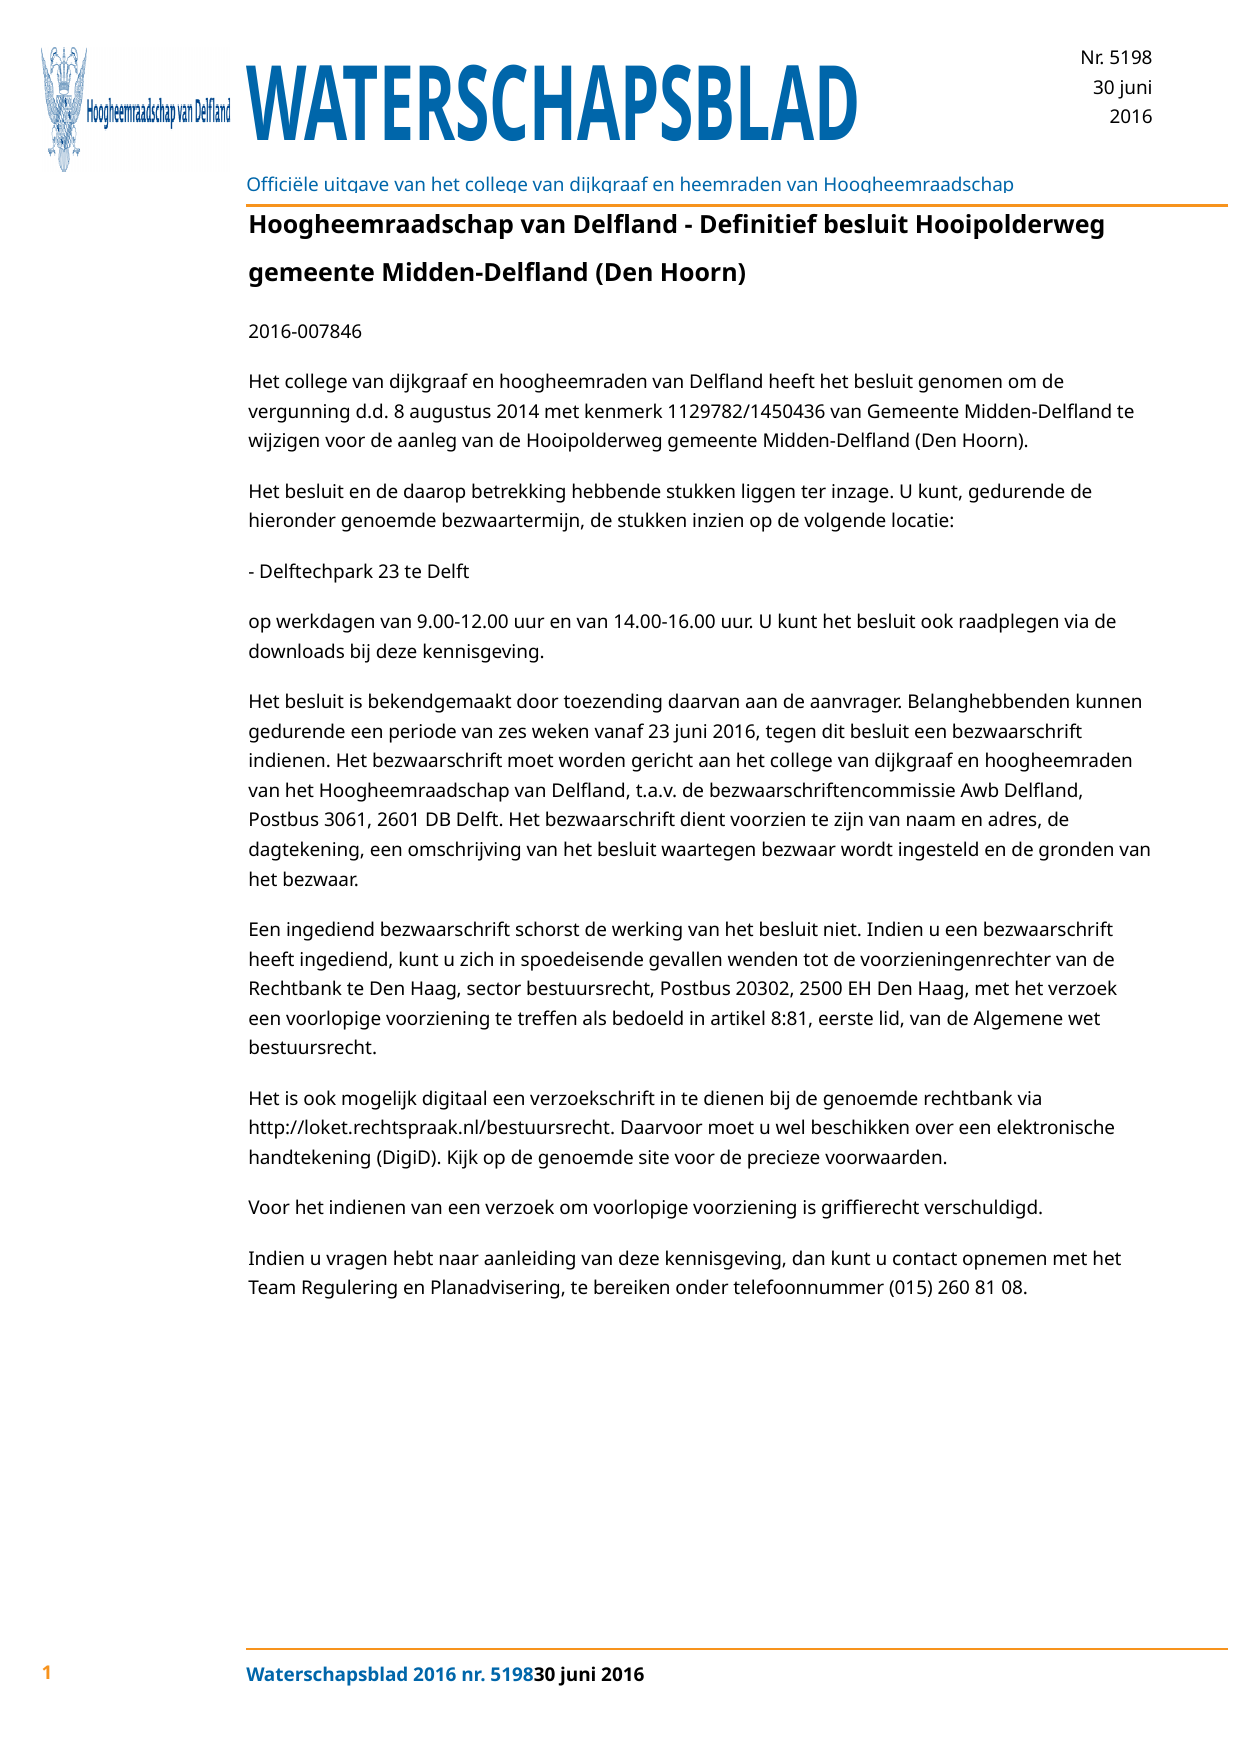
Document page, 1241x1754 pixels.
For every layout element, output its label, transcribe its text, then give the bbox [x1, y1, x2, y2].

text op werkdagen van 9.00-12.00 uur en van 14.00-16.00 uur. U kunt het besluit ook raadplegen via de downloads bij deze kennisgeving. [248, 608, 1152, 664]
text Het college van dijkgraaf en hoogheemraden van Delfland heeft het besluit genomen om de vergunning d.d. 8 augustus 2014 met kenmerk 1129782/1450436 van Gemeente Midden-Delfland te wijzigen voor de aanleg van de Hooipolderweg gemeente Midden-Delfland (Den Hoorn). [248, 368, 1152, 453]
text Het is ook mogelijk digitaal een verzoekschrift in te dienen bij de genoemde rechtbank via http://loket.rechtspraak.nl/bestuursrecht. Daarvoor moet u wel beschikken over een elektronische handtekening (DigiD). Kijk op de genoemde site voor de precieze voorwaarden. [248, 1085, 1152, 1170]
text 2016-007846 [248, 318, 1152, 344]
picture [41, 47, 231, 172]
text Het besluit en de daarop betrekking hebbende stukken liggen ter inzage. U kunt, gedurende de hieronder genoemde bezwaartermijn, de stukken inzien op de volgende locatie: [248, 478, 1152, 533]
text Voor het indienen van een verzoek om voorlopige voorziening is griffierecht verschuldigd. [248, 1194, 1152, 1220]
text Een ingediend bezwaarschrift schorst de werking van het besluit niet. Indien u een bezwaarschrift heeft ingediend, kunt u zich in spoedeisende gevallen wenden tot de voorzieningenrechter van de Rechtbank te Den Haag, sector bestuursrecht, Postbus 20302, 2500 EH Den Haag, met het verzoek een voorlopige voorziening te treffen als bedoeld in artikel 8:81, eerste lid, van de Algemene wet bestuursrecht. [248, 916, 1152, 1060]
text Indien u vragen hebt naar aanleiding van deze kennisgeving, dan kunt u contact opnemen met het Team Regulering en Planadvisering, te bereiken onder telefoonnummer (015) 260 81 08. [248, 1245, 1152, 1300]
text Het besluit is bekendgemaakt door toezending daarvan aan de aanvrager. Belanghebbenden kunnen gedurende een periode van zes weken vanaf 23 juni 2016, tegen dit besluit een bezwaarschrift indienen. Het bezwaarschrift moet worden gericht aan het college van dijkgraaf en hoogheemraden van het Hoogheemraadschap van Delfland, t.a.v. de bezwaarschriftencommissie Awb Delfland, Postbus 3061, 2601 DB Delft. Het bezwaarschrift dient voorzien te zijn van naam en adres, de dagtekening, een omschrijving van het besluit waartegen bezwaar wordt ingesteld en de gronden van het bezwaar. [248, 688, 1152, 892]
text - Delftechpark 23 te Delft [248, 558, 1152, 584]
text Hoogheemraadschap van Delfland - Definitief besluit Hooipolderweg gemeente Midden-Delfland (Den Hoorn) [248, 207, 1152, 288]
